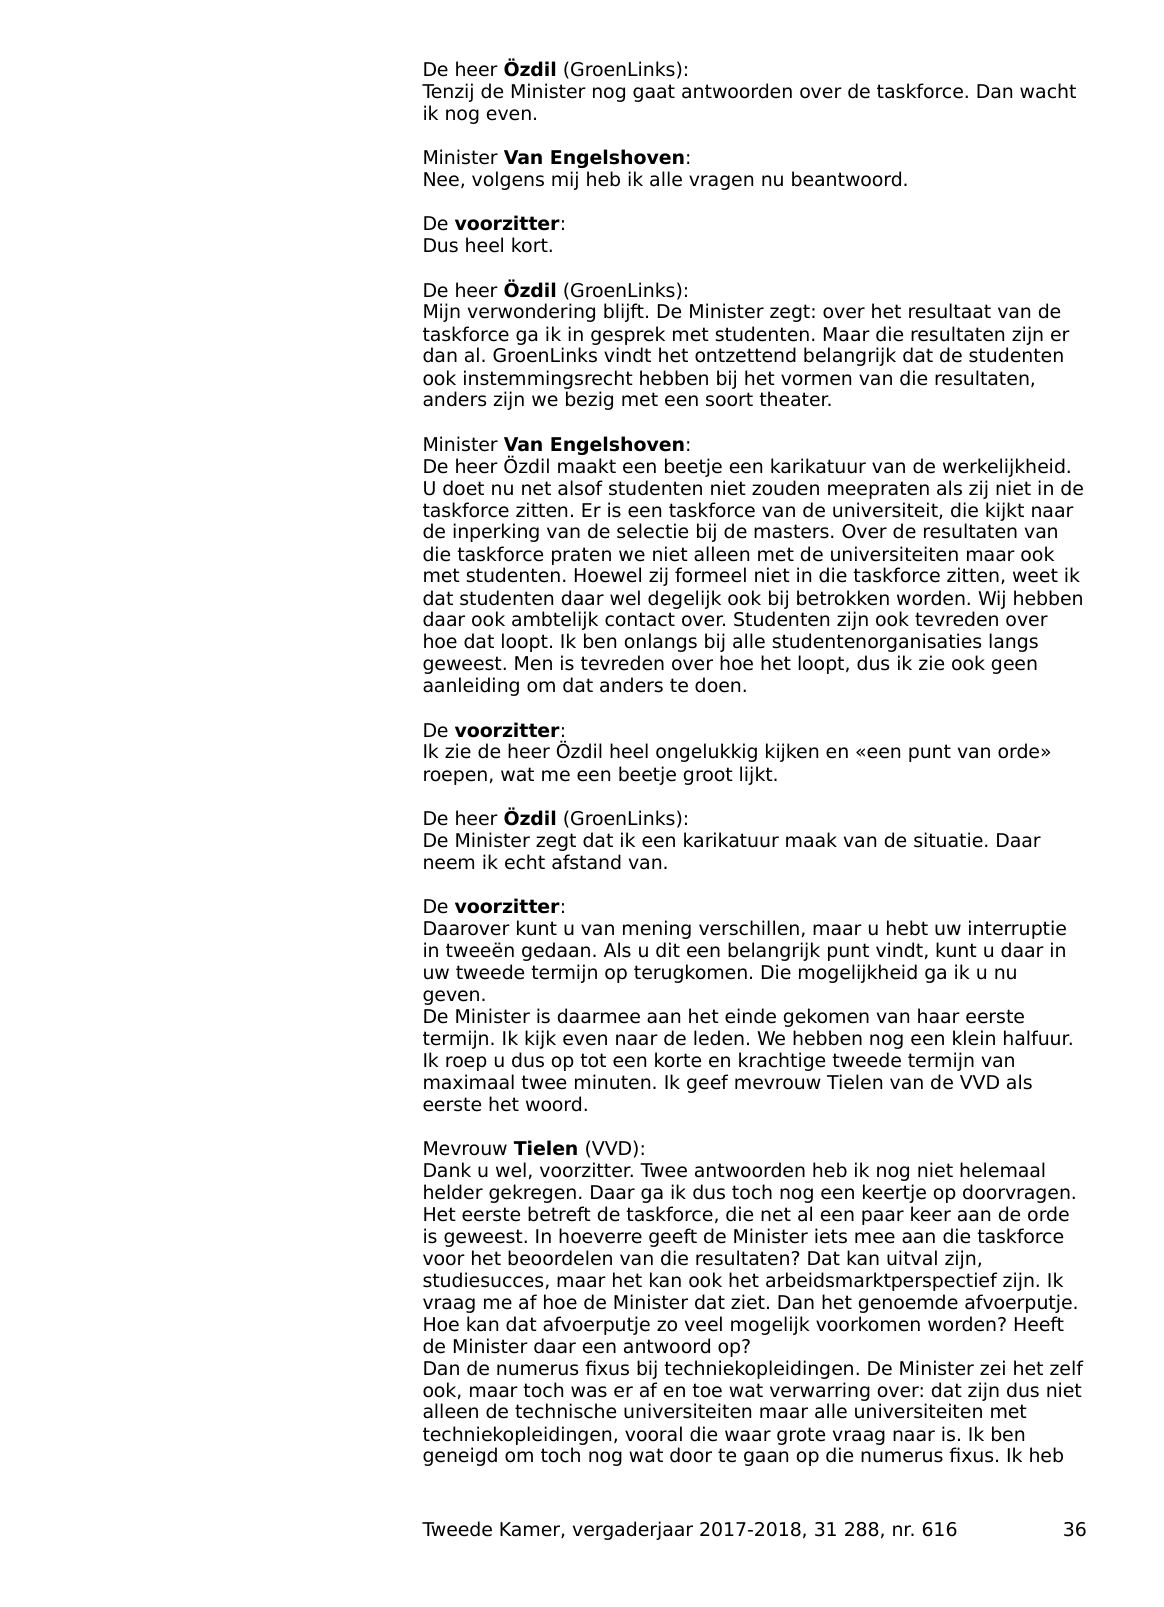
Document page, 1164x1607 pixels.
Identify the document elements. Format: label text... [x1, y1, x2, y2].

text De heer Özdil maakt een beetje een karikatuur van de werkelijkheid. U doet nu net alsof studenten niet zouden meepraten als zij niet in de taskforce zitten. Er is een taskforce van de universiteit, die kijkt naar de inperking van de selectie bij de masters. Over de resultaten van die taskforce praten we niet alleen met de universiteiten maar ook met studenten. Hoewel zij formeel niet in die taskforce zitten, weet ik dat studenten daar wel degelijk ook bij betrokken worden. Wij hebben daar ook ambtelijk contact over. Studenten zijn ook tevreden over hoe dat loopt. Ik ben onlangs bij alle studentenorganisaties langs geweest. Men is tevreden over hoe het loopt, dus ik zie ook geen aanleiding om dat anders te doen. [422, 456, 1087, 697]
text Minister Van Engelshoven: [422, 147, 1087, 169]
text Ik zie de heer Özdil heel ongelukkig kijken en «een punt van orde» roepen, wat me een beetje groot lijkt. [422, 741, 1087, 785]
text De heer Özdil (GroenLinks): [422, 279, 1087, 301]
text De Minister zegt dat ik een karikatuur maak van de situatie. Daar neem ik echt afstand van. [422, 829, 1087, 873]
text Tenzij de Minister nog gaat antwoorden over de taskforce. Dan wacht ik nog even. [422, 81, 1087, 125]
text Daarover kunt u van mening verschillen, maar u hebt uw interruptie in tweeën gedaan. Als u dit een belangrijk punt vindt, kunt u daar in uw tweede termijn op terugkomen. Die mogelijkheid ga ik u nu geven. [422, 918, 1087, 1006]
text Dan de numerus fixus bij techniekopleidingen. De Minister zei het zelf ook, maar toch was er af en toe wat verwarring over: dat zijn dus niet alleen de technische universiteiten maar alle universiteiten met techniekopleidingen, vooral die waar grote vraag naar is. Ik ben geneigd om toch nog wat door te gaan op die numerus fixus. Ik heb [422, 1357, 1087, 1467]
text De voorzitter: [422, 719, 1087, 741]
text Mijn verwondering blijft. De Minister zegt: over het resultaat van de taskforce ga ik in gesprek met studenten. Maar die resultaten zijn er dan al. GroenLinks vindt het ontzettend belangrijk dat de studenten ook instemmingsrecht hebben bij het vormen van die resultaten, anders zijn we bezig met een soort theater. [422, 301, 1087, 411]
text De voorzitter: [422, 896, 1087, 918]
text Dank u wel, voorzitter. Twee antwoorden heb ik nog niet helemaal helder gekregen. Daar ga ik dus toch nog een keertje op doorvragen. Het eerste betreft de taskforce, die net al een paar keer aan de orde is geweest. In hoeverre geeft de Minister iets mee aan die taskforce voor het beoordelen van die resultaten? Dat kan uitval zijn, studiesucces, maar het kan ook het arbeidsmarktperspectief zijn. Ik vraag me af hoe de Minister dat ziet. Dan het genoemde afvoerputje. Hoe kan dat afvoerputje zo veel mogelijk voorkomen worden? Heeft de Minister daar een antwoord op? [422, 1160, 1087, 1357]
text Mevrouw Tielen (VVD): [422, 1138, 1087, 1160]
text De Minister is daarmee aan het einde gekomen van haar eerste termijn. Ik kijk even naar de leden. We hebben nog een klein halfuur. Ik roep u dus op tot een korte en krachtige tweede termijn van maximaal twee minuten. Ik geef mevrouw Tielen van de VVD als eerste het woord. [422, 1006, 1087, 1116]
text De voorzitter: [422, 213, 1087, 235]
text De heer Özdil (GroenLinks): [422, 808, 1087, 829]
text Nee, volgens mij heb ik alle vragen nu beantwoord. [422, 169, 1087, 191]
text Minister Van Engelshoven: [422, 433, 1087, 456]
text Dus heel kort. [422, 235, 1087, 257]
text De heer Özdil (GroenLinks): [422, 59, 1087, 81]
